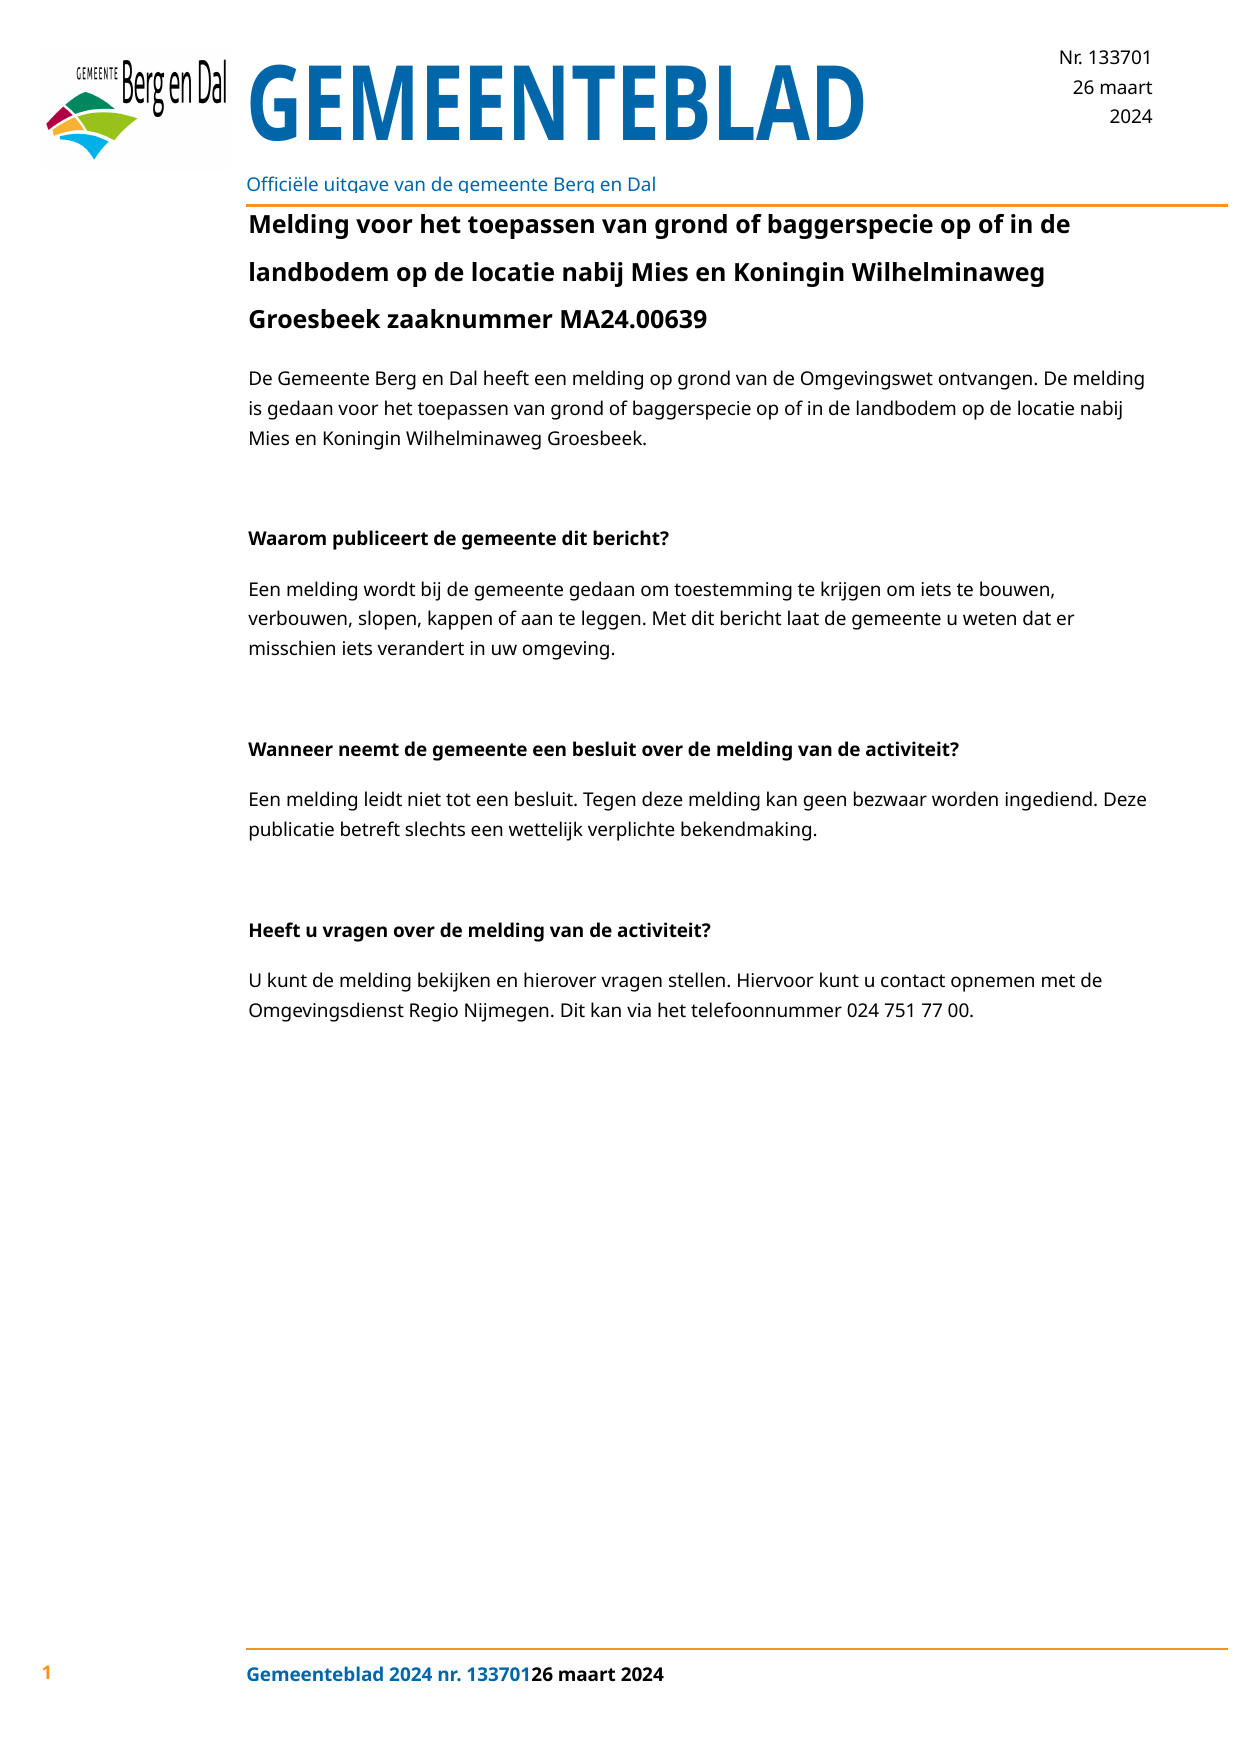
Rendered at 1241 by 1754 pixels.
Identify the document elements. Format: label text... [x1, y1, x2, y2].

picture [41, 47, 231, 172]
text Melding voor het toepassen van grond of baggerspecie op of in de landbodem op de locatie nabij Mies en Koningin Wilhelminaweg Groesbeek zaaknummer MA24.00639 [248, 207, 1152, 336]
text Heeft u vragen over de melding van de activiteit? [248, 917, 1152, 942]
text Een melding wordt bij de gemeente gedaan om toestemming te krijgen om iets te bouwen, verbouwen, slopen, kappen of aan te leggen. Met dit bericht laat de gemeente u weten dat er misschien iets verandert in uw omgeving. [248, 576, 1152, 661]
text U kunt de melding bekijken en hierover vragen stellen. Hiervoor kunt u contact opnemen met de Omgevingsdienst Regio Nijmegen. Dit kan via het telefoonnummer 024 751 77 00. [248, 967, 1152, 1022]
text Een melding leidt niet tot een besluit. Tegen deze melding kan geen bezwaar worden ingediend. Deze publicatie betreft slechts een wettelijk verplichte bekendmaking. [248, 786, 1152, 842]
text Wanneer neemt de gemeente een besluit over de melding van de activiteit? [248, 736, 1152, 762]
text Waarom publiceert de gemeente dit bericht? [248, 526, 1152, 551]
text De Gemeente Berg en Dal heeft een melding op grond van de Omgevingswet ontvangen. De melding is gedaan voor het toepassen van grond of baggerspecie op of in de landbodem op de locatie nabij Mies en Koningin Wilhelminaweg Groesbeek. [248, 366, 1152, 450]
